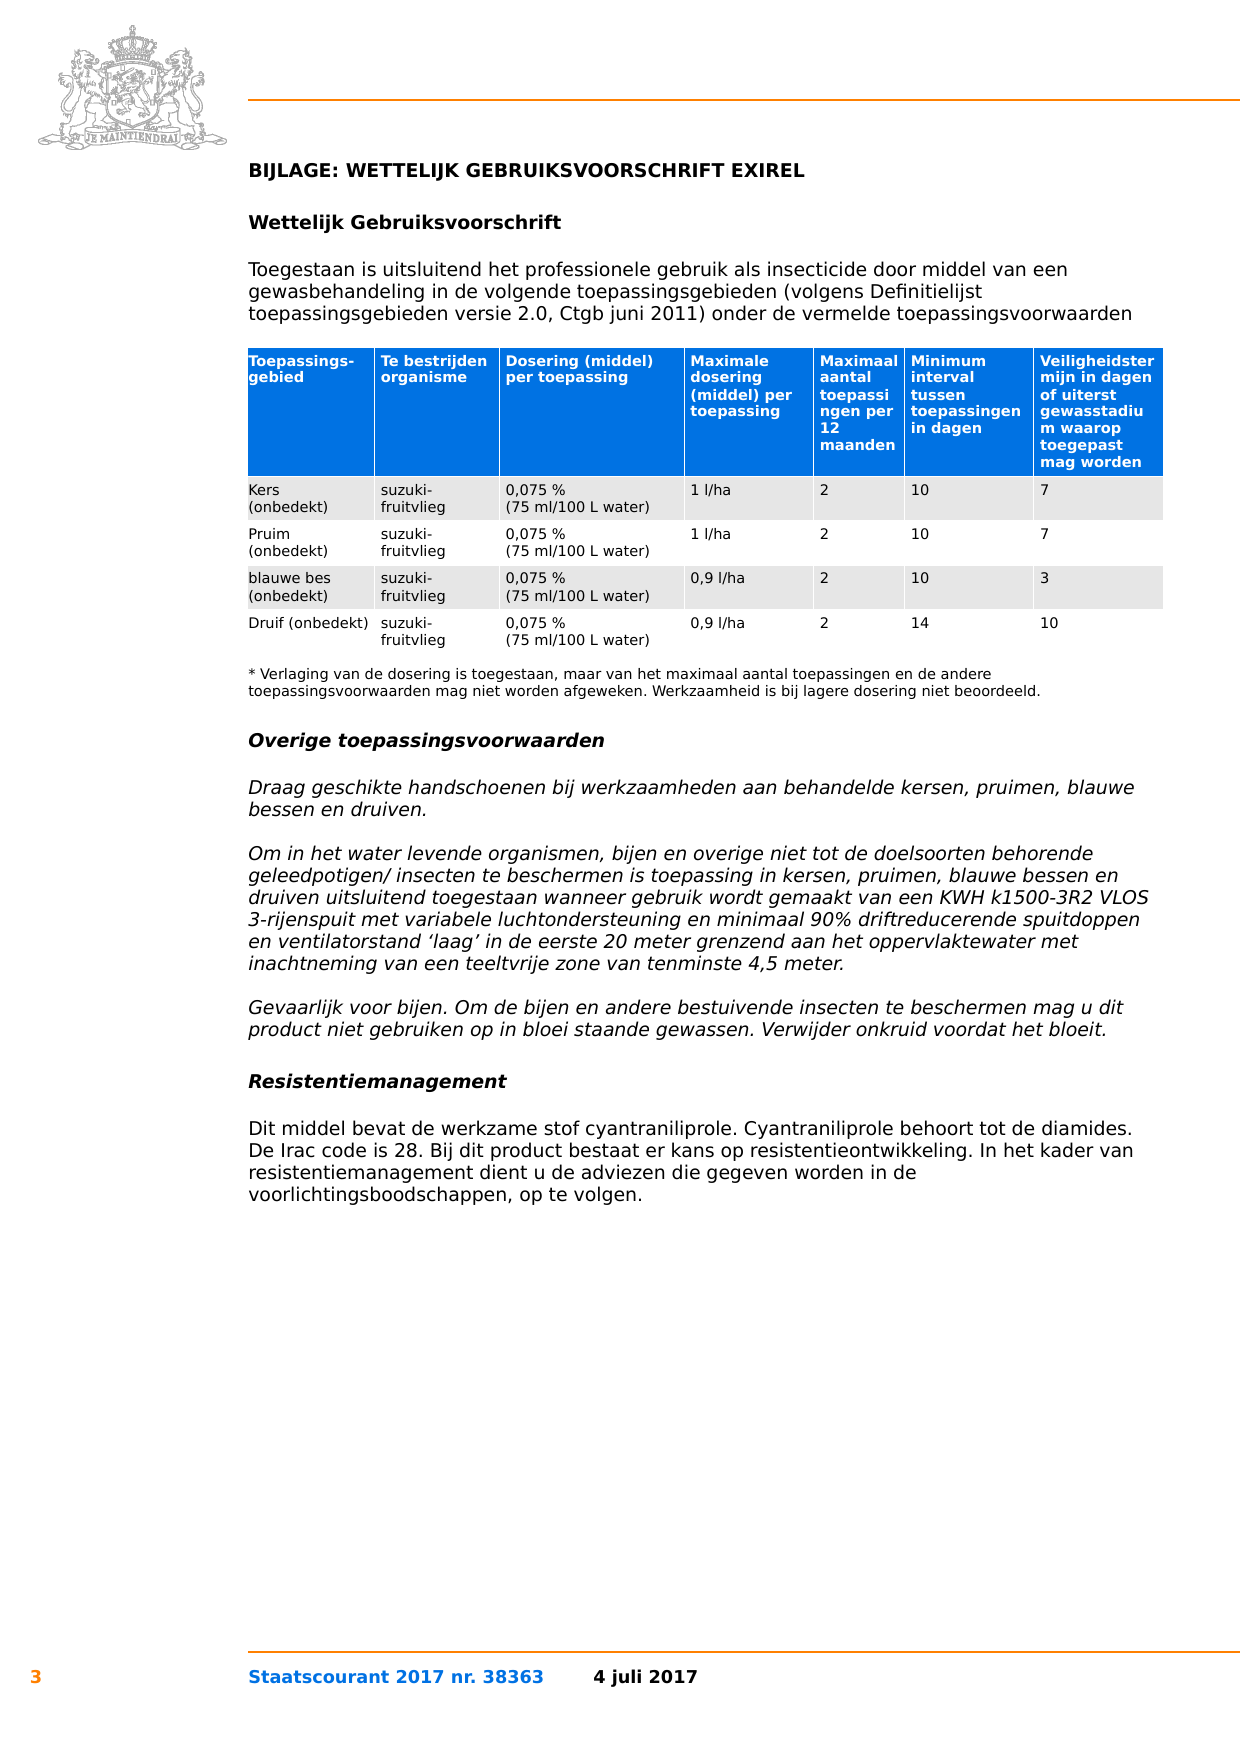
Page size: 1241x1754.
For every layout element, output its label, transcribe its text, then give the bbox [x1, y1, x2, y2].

table_cell 0,9 l/ha [685, 610, 813, 653]
table_header Te bestrijden organisme [375, 348, 499, 476]
subtitle BIJLAGE: WETTELIJK GEBRUIKSVOORSCHRIFT EXIREL [248, 160, 1163, 182]
text Dit middel bevat de werkzame stof cyantraniliprole. Cyantraniliprole behoort tot de diamides. De Irac code is 28. Bij dit product bestaat er kans op resistentieontwikkeling. In het kader van resistentiemanagement dient u de adviezen die gegeven worden in de voorlichtingsboodschappen, op te volgen. [248, 1118, 1163, 1206]
table_cell 14 [905, 610, 1033, 653]
table_cell suzuki-fruitvlieg [375, 477, 499, 520]
table_cell 0,075 % (75 ml/100 L water) [500, 521, 684, 565]
table_cell 1 l/ha [685, 477, 813, 520]
table_cell 7 [1034, 521, 1163, 565]
table_cell 0,075 % (75 ml/100 L water) [500, 566, 684, 609]
table_cell 10 [905, 521, 1033, 565]
table_cell suzuki-fruitvlieg [375, 610, 499, 653]
table_cell 2 [814, 477, 904, 520]
table_header Toepassings- gebied [248, 348, 374, 476]
text Gevaarlijk voor bijen. Om de bijen en andere bestuivende insecten te beschermen mag u dit product niet gebruiken op in bloei staande gewassen. Verwijder onkruid voordat het bloeit. [248, 997, 1163, 1041]
table_cell * Verlaging van de dosering is toegestaan, maar van het maximaal aantal toepassingen en de andere toepassingsvoorwaarden mag niet worden afgeweken. Werkzaamheid is bij lagere dosering niet beoordeeld. [248, 655, 1163, 700]
table_cell Druif (onbedekt) [248, 610, 374, 653]
table_cell Kers (onbedekt) [248, 477, 374, 520]
subtitle Resistentiemanagement [248, 1071, 1163, 1093]
table_cell 3 [1034, 566, 1163, 609]
table_cell 0,9 l/ha [685, 566, 813, 609]
table_header Maximaal aantal toepassingen per 12 maanden [814, 348, 904, 476]
table_header Minimum interval tussen toepassingen in dagen [905, 348, 1033, 476]
table_cell suzuki-fruitvlieg [375, 566, 499, 609]
table_cell blauwe bes (onbedekt) [248, 566, 374, 609]
table_cell 2 [814, 610, 904, 653]
table_cell 7 [1034, 477, 1163, 520]
table_cell 0,075 % (75 ml/100 L water) [500, 610, 684, 653]
table_header Veiligheidstermijn in dagen of uiterst gewasstadium waarop toegepast mag worden [1034, 348, 1163, 476]
subtitle Overige toepassingsvoorwaarden [248, 730, 1163, 752]
subtitle Wettelijk Gebruiksvoorschrift [248, 212, 1163, 234]
picture [38, 25, 227, 150]
table_cell Pruim (onbedekt) [248, 521, 374, 565]
table_cell suzuki-fruitvlieg [375, 521, 499, 565]
table_cell 10 [905, 566, 1033, 609]
table_cell 0,075 % (75 ml/100 L water) [500, 477, 684, 520]
table_cell 1 l/ha [685, 521, 813, 565]
text Toegestaan is uitsluitend het professionele gebruik als insecticide door middel van een gewasbehandeling in de volgende toepassingsgebieden (volgens Definitielijst toepassingsgebieden versie 2.0, Ctgb juni 2011) onder de vermelde toepassingsvoorwaarden [248, 259, 1163, 325]
table_cell 2 [814, 566, 904, 609]
text Om in het water levende organismen, bijen en overige niet tot de doelsoorten behorende geleedpotigen/ insecten te beschermen is toepassing in kersen, pruimen, blauwe bessen en druiven uitsluitend toegestaan wanneer gebruik wordt gemaakt van een KWH k1500-3R2 VLOS 3-rijenspuit met variabele luchtondersteuning en minimaal 90% driftreducerende spuitdoppen en ventilatorstand ‘laag’ in de eerste 20 meter grenzend aan het oppervlaktewater met inachtneming van een teeltvrije zone van tenminste 4,5 meter. [248, 843, 1163, 975]
table_cell 2 [814, 521, 904, 565]
table_header Maximale dosering (middel) per toepassing [685, 348, 813, 476]
table_header Dosering (middel) per toepassing [500, 348, 684, 476]
table_cell 10 [905, 477, 1033, 520]
text Draag geschikte handschoenen bij werkzaamheden aan behandelde kersen, pruimen, blauwe bessen en druiven. [248, 777, 1163, 821]
table_cell 10 [1034, 610, 1163, 653]
